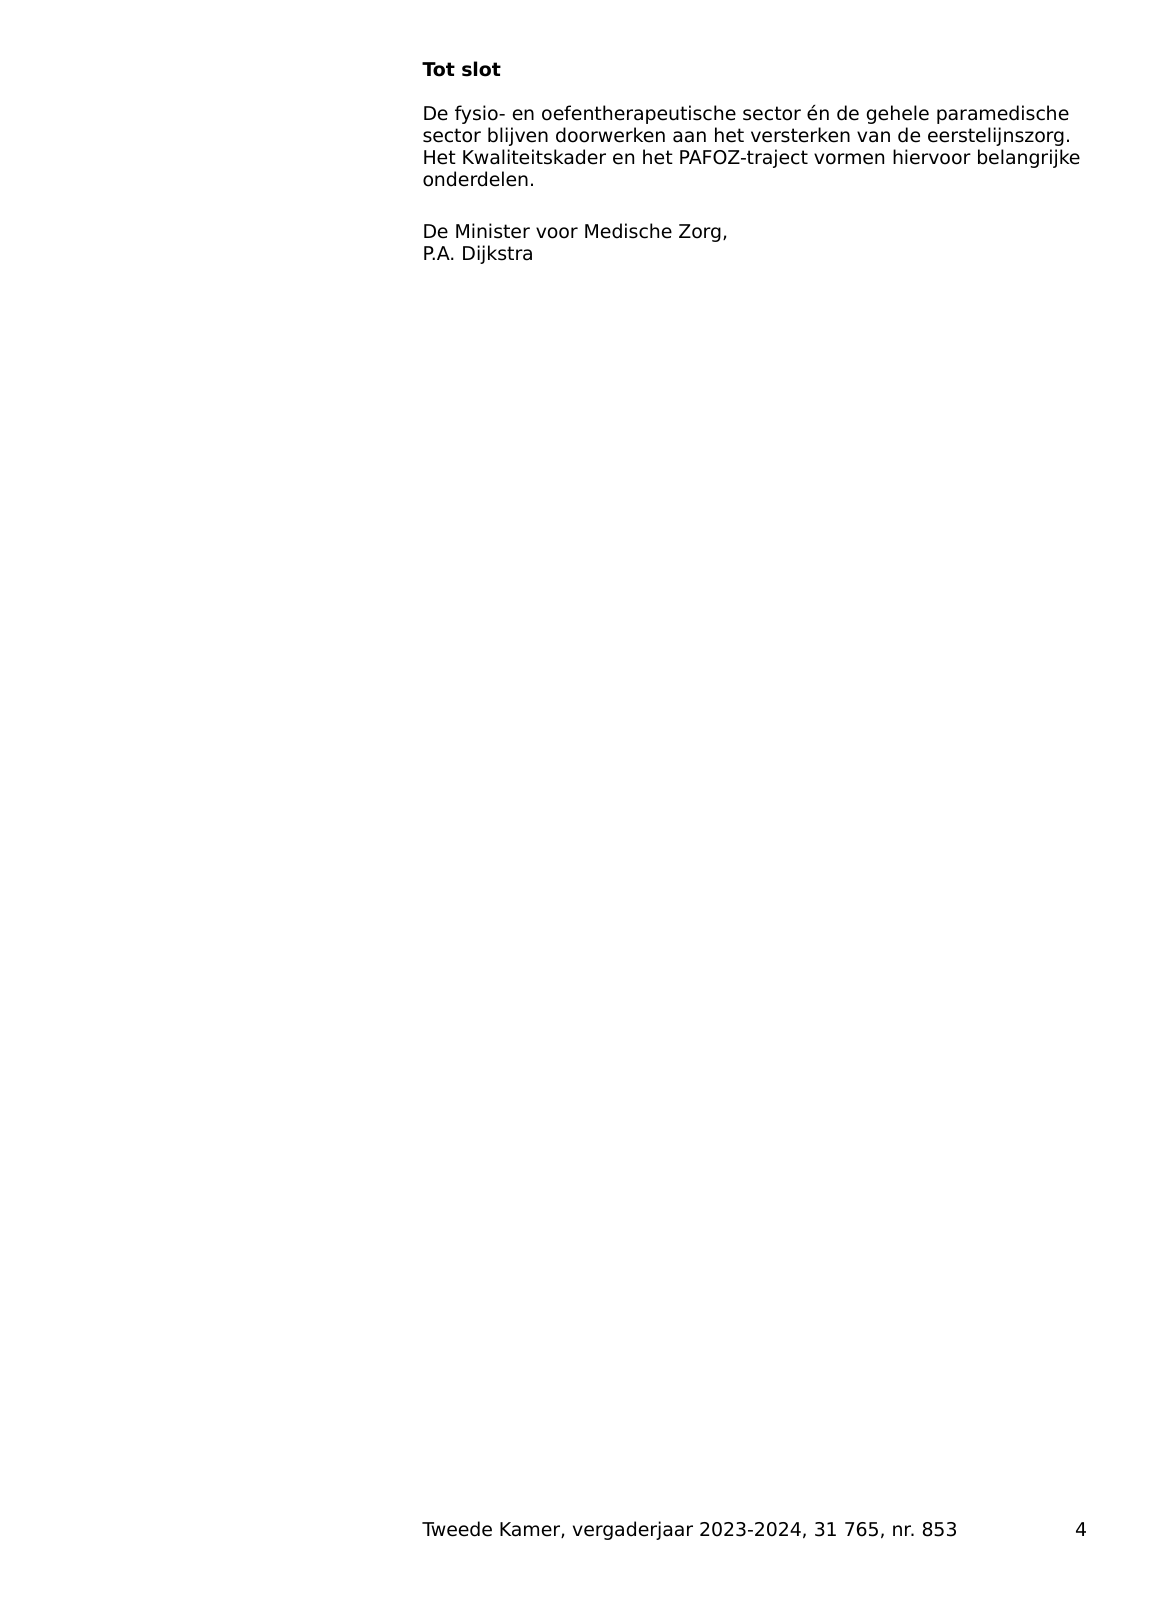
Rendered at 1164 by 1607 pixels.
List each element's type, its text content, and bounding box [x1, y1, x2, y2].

text De fysio- en oefentherapeutische sector én de gehele paramedische sector blijven doorwerken aan het versterken van de eerstelijnszorg. Het Kwaliteitskader en het PAFOZ-traject vormen hiervoor belangrijke onderdelen. [422, 103, 1087, 191]
text De Minister voor Medische Zorg, P.A. Dijkstra [422, 221, 1087, 265]
subtitle Tot slot [422, 59, 1087, 81]
